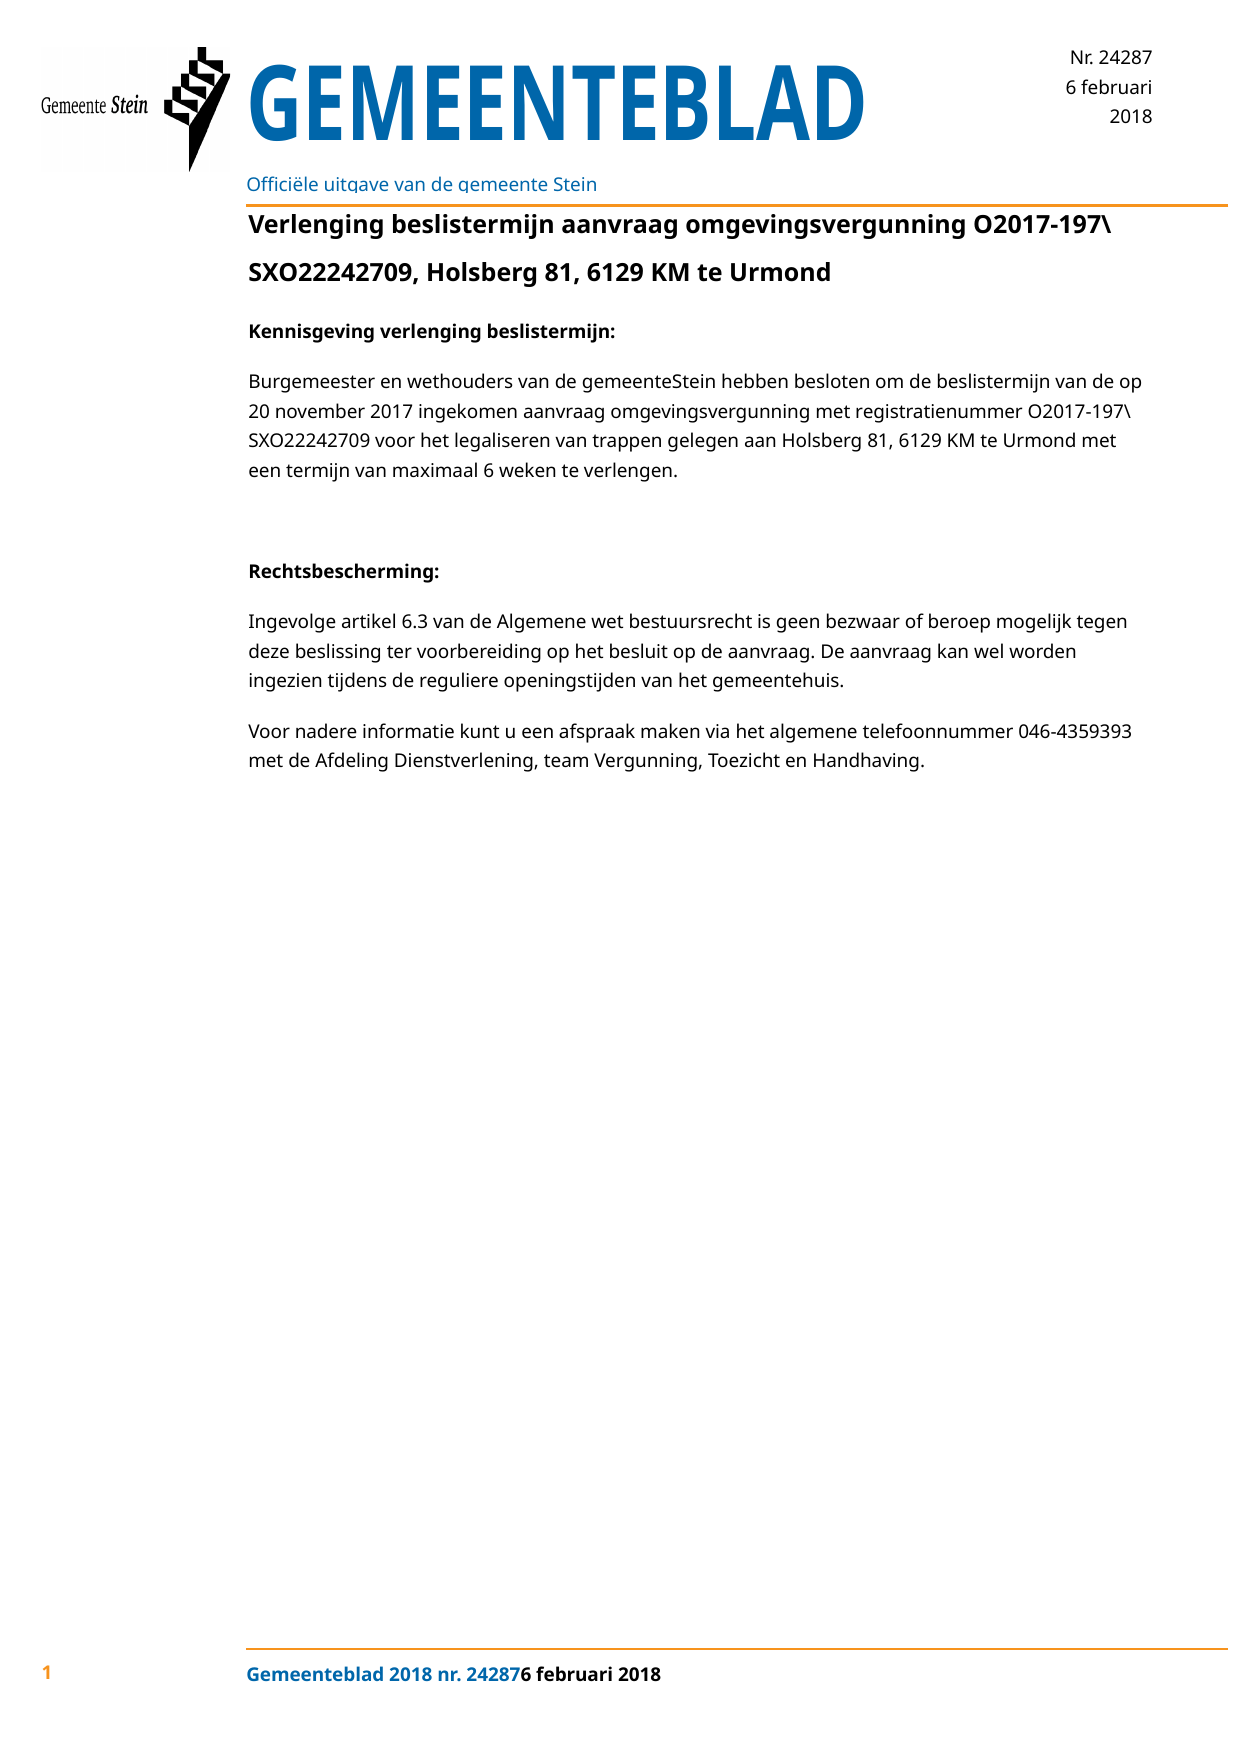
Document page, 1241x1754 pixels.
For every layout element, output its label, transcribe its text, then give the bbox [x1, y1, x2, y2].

text Ingevolge artikel 6.3 van de Algemene wet bestuursrecht is geen bezwaar of beroep mogelijk tegen deze beslissing ter voorbereiding op het besluit op de aanvraag. De aanvraag kan wel worden ingezien tijdens de reguliere openingstijden van het gemeentehuis. [248, 608, 1152, 693]
text Kennisgeving verlenging beslistermijn: [248, 318, 1152, 344]
picture [41, 47, 231, 172]
text Voor nadere informatie kunt u een afspraak maken via het algemene telefoonnummer 046-4359393 met de Afdeling Dienstverlening, team Vergunning, Toezicht en Handhaving. [248, 718, 1152, 773]
text Verlenging beslistermijn aanvraag omgevingsvergunning O2017-197\SXO22242709, Holsberg 81, 6129 KM te Urmond [248, 207, 1152, 288]
text Burgemeester en wethouders van de gemeenteStein hebben besloten om de beslistermijn van de op 20 november 2017 ingekomen aanvraag omgevingsvergunning met registratienummer O2017-197\SXO22242709 voor het legaliseren van trappen gelegen aan Holsberg 81, 6129 KM te Urmond met een termijn van maximaal 6 weken te verlengen. [248, 368, 1152, 483]
text Rechtsbescherming: [248, 558, 1152, 584]
